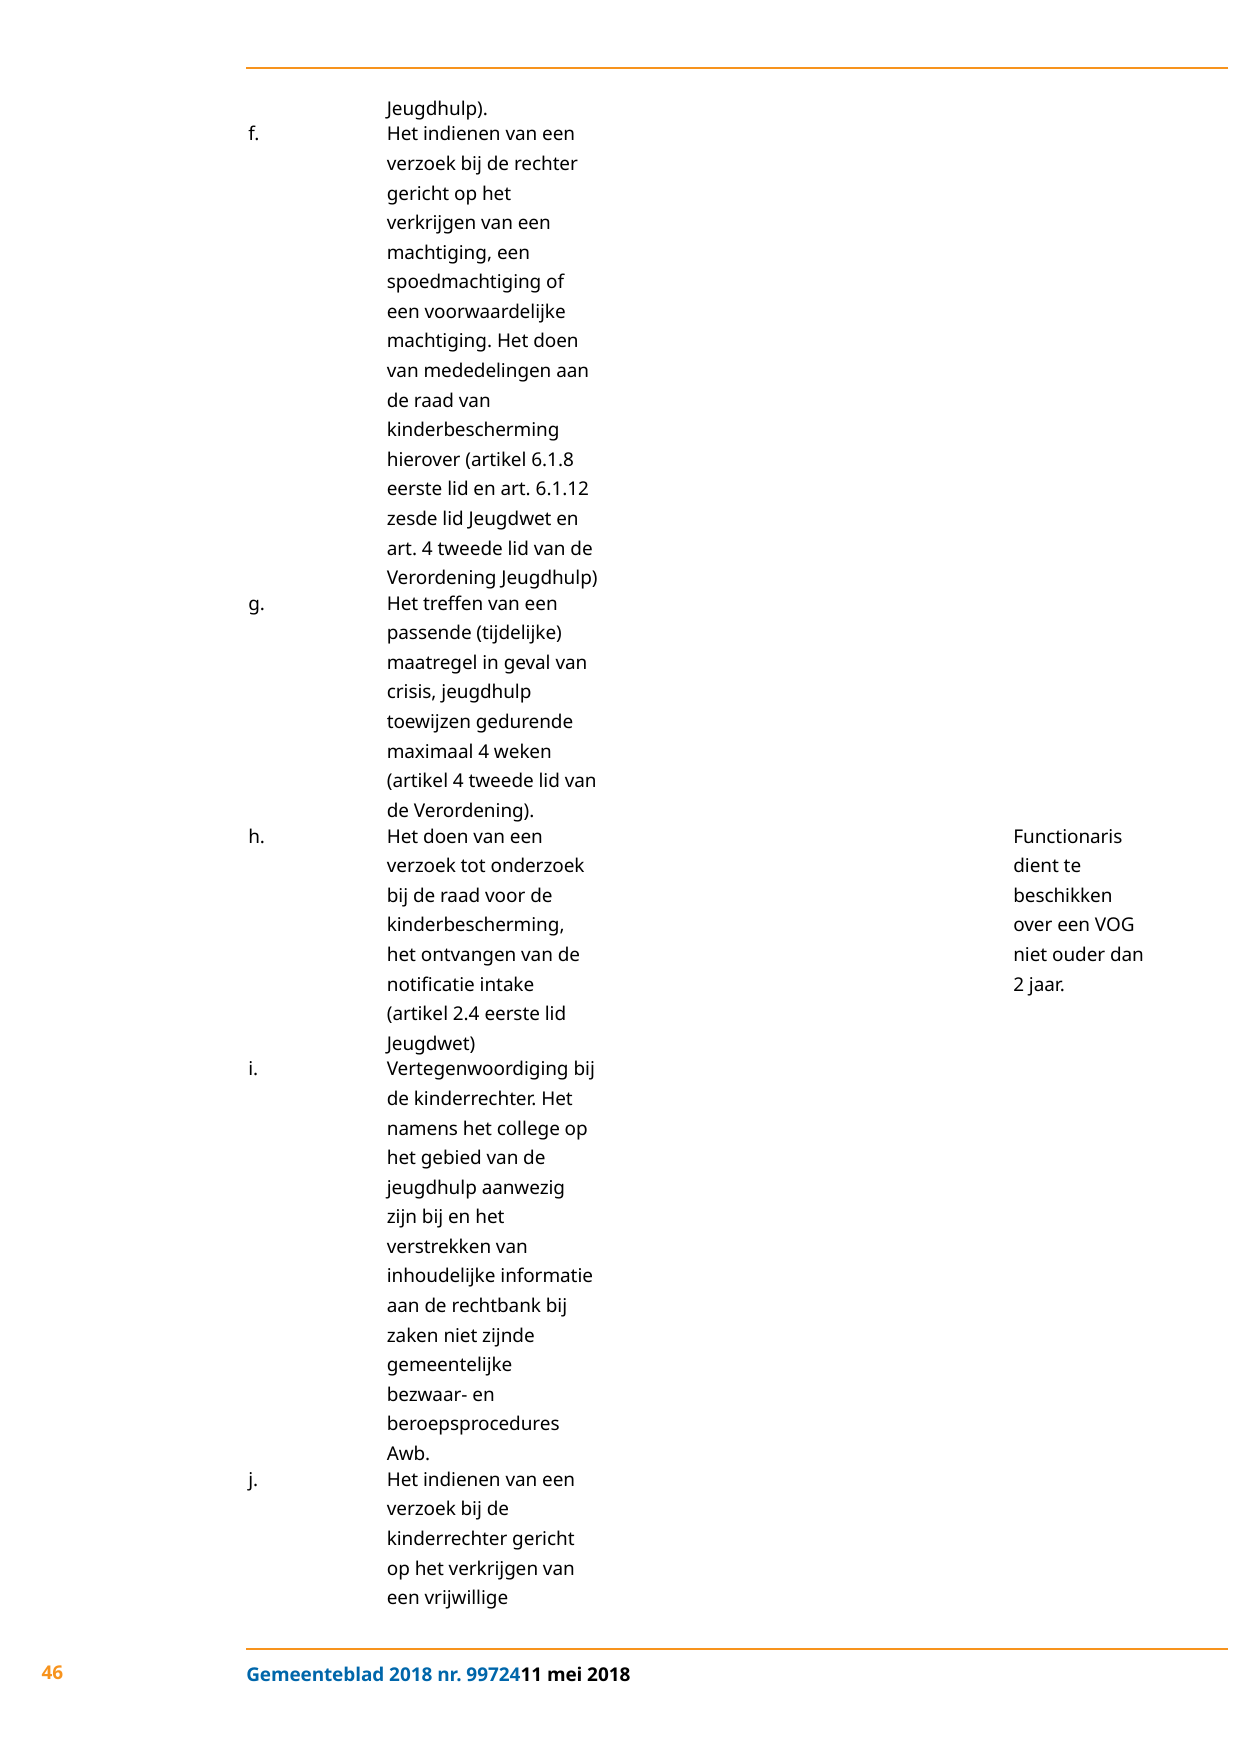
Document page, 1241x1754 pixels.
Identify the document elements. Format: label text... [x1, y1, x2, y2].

table_cell [875, 1056, 1013, 1466]
table_cell [248, 95, 387, 121]
table_cell [736, 121, 874, 590]
table_cell [1013, 590, 1152, 823]
picture [41, 47, 231, 172]
table_cell [1013, 1466, 1152, 1610]
table_cell [598, 121, 736, 590]
table_cell h. [248, 823, 387, 1056]
table_cell [598, 590, 736, 823]
table_cell Het indienen van een verzoek bij de kinderrechter gericht op het verkrijgen van een vrijwillige [387, 1466, 597, 1610]
table_cell Vertegenwoordiging bij de kinderrechter. Het namens het college op het gebied van de jeugdhulp aanwezig zijn bij en het verstrekken van inhoudelijke informatie aan de rechtbank bij zaken niet zijnde gemeentelijke bezwaar- en beroepsprocedures Awb. [387, 1056, 597, 1466]
table_cell Jeugdhulp). [387, 95, 597, 121]
table_cell [1013, 1056, 1152, 1466]
table_cell [736, 1466, 874, 1610]
table_cell [598, 823, 736, 1056]
table_cell [1013, 121, 1152, 590]
table_cell f. [248, 121, 387, 590]
table_cell Het treffen van een passende (tijdelijke) maatregel in geval van crisis, jeugdhulp toewijzen gedurende maximaal 4 weken (artikel 4 tweede lid van de Verordening). [387, 590, 597, 823]
table_cell [875, 95, 1013, 121]
table_cell [875, 121, 1013, 590]
table_cell Functionaris dient te beschikken over een VOG niet ouder dan 2 jaar. [1013, 823, 1152, 1056]
table_cell [736, 1056, 874, 1466]
table_cell [1013, 95, 1152, 121]
table_cell [875, 823, 1013, 1056]
table_cell Het indienen van een verzoek bij de rechter gericht op het verkrijgen van een machtiging, een spoedmachtiging of een voorwaardelijke machtiging. Het doen van mededelingen aan de raad van kinderbescherming hierover (artikel 6.1.8 eerste lid en art. 6.1.12 zesde lid Jeugdwet en art. 4 tweede lid van de Verordening Jeugdhulp) [387, 121, 597, 590]
table_cell j. [248, 1466, 387, 1610]
table_cell [598, 1466, 736, 1610]
table_cell [598, 1056, 736, 1466]
table_cell Het doen van een verzoek tot onderzoek bij de raad voor de kinderbescherming, het ontvangen van de notificatie intake (artikel 2.4 eerste lid Jeugdwet) [387, 823, 597, 1056]
table_cell [875, 1466, 1013, 1610]
table_cell [736, 823, 874, 1056]
table_cell i. [248, 1056, 387, 1466]
table_cell [736, 590, 874, 823]
table_cell g. [248, 590, 387, 823]
table_cell [875, 590, 1013, 823]
table_cell [736, 95, 874, 121]
table_cell [598, 95, 736, 121]
